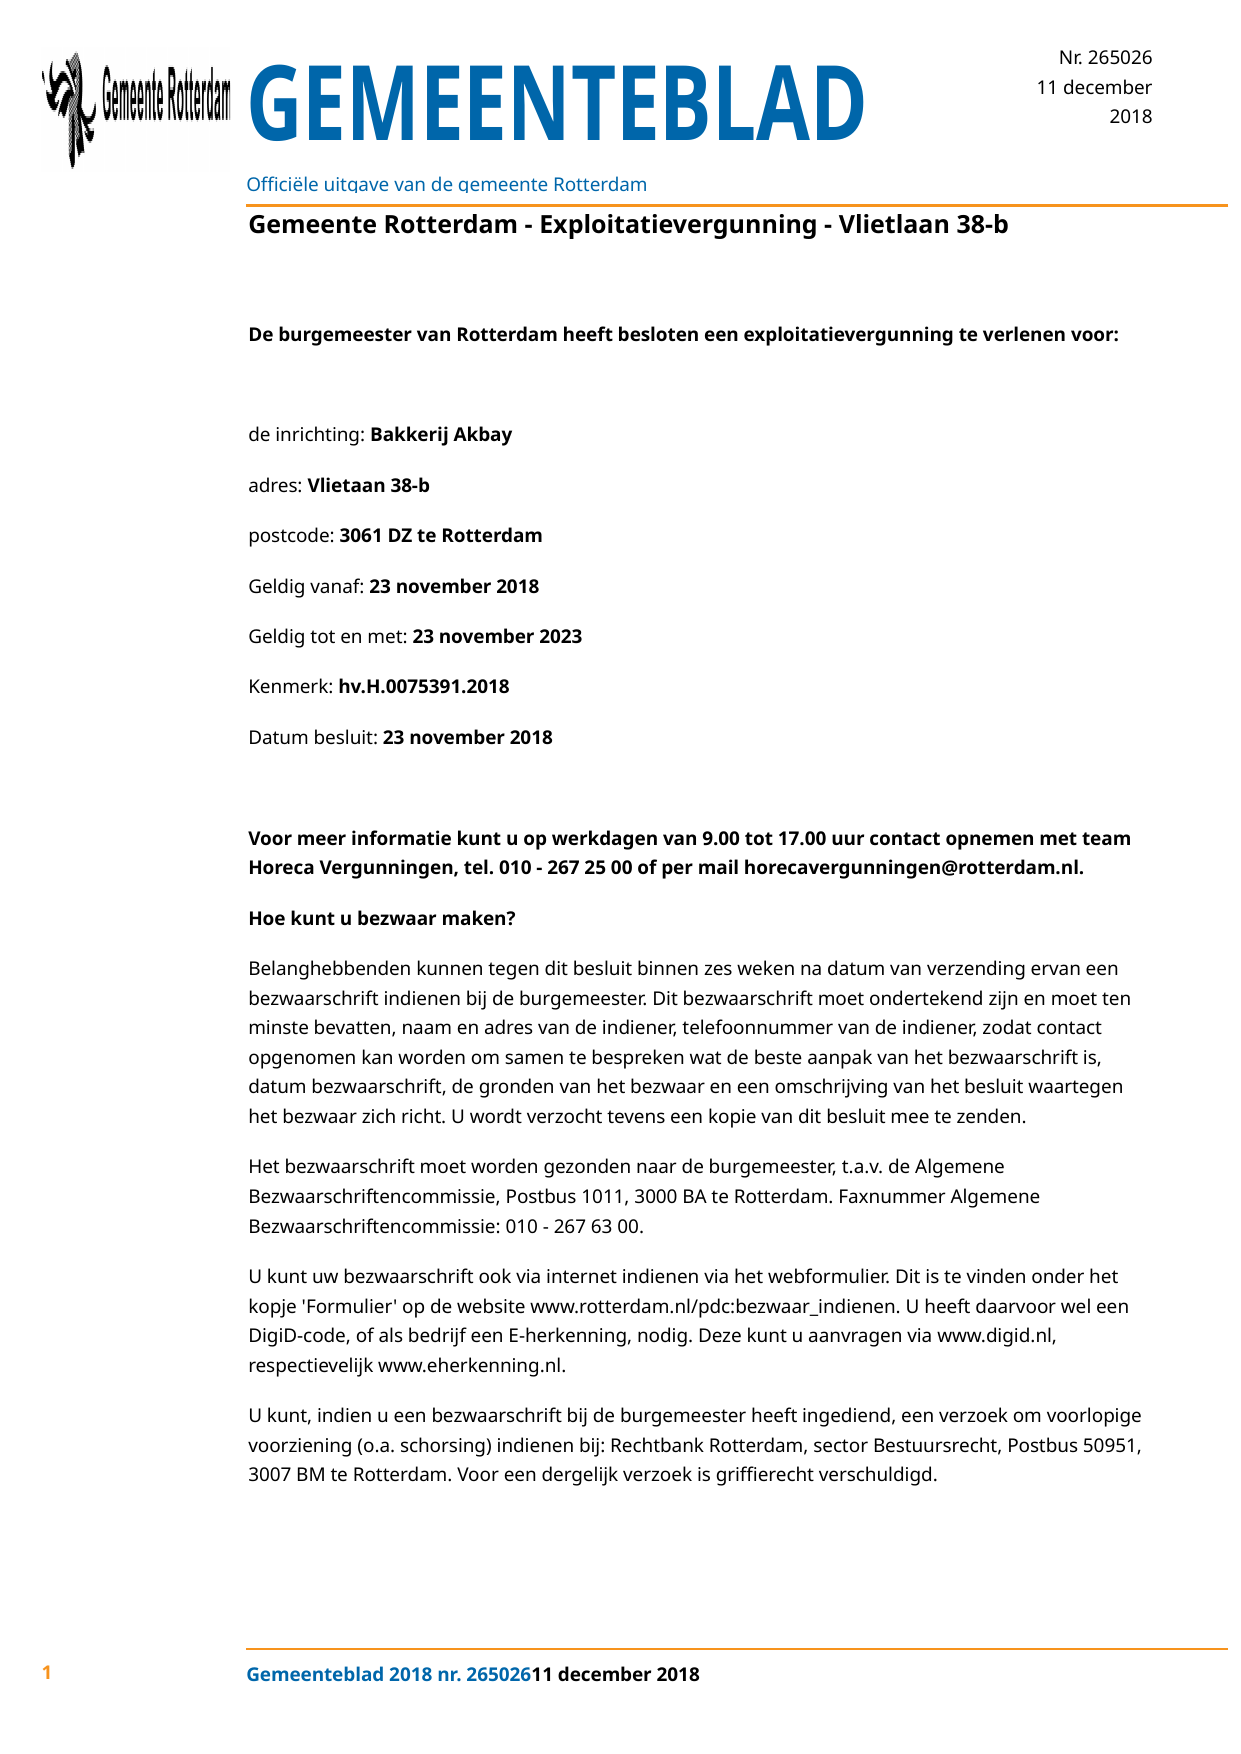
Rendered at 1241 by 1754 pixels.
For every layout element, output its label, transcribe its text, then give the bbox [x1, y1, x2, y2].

text Belanghebbenden kunnen tegen dit besluit binnen zes weken na datum van verzending ervan een bezwaarschrift indienen bij de burgemeester. Dit bezwaarschrift moet ondertekend zijn en moet ten minste bevatten, naam en adres van de indiener, telefoonnummer van de indiener, zodat contact opgenomen kan worden om samen te bespreken wat de beste aanpak van het bezwaarschrift is, datum bezwaarschrift, de gronden van het bezwaar en een omschrijving van het besluit waartegen het bezwaar zich richt. U wordt verzocht tevens een kopie van dit besluit mee te zenden. [248, 955, 1152, 1129]
text Kenmerk: hv.H.0075391.2018 [248, 674, 1152, 699]
text De burgemeester van Rotterdam heeft besloten een exploitatievergunning te verlenen voor: [248, 321, 1152, 346]
text Geldig vanaf: 23 november 2018 [248, 573, 1152, 598]
text adres: Vlietaan 38-b [248, 472, 1152, 498]
text U kunt uw bezwaarschrift ook via internet indienen via het webformulier. Dit is te vinden onder het kopje 'Formulier' op de website www.rotterdam.nl/pdc:bezwaar_indienen. U heeft daarvoor wel een DigiD-code, of als bedrijf een E-herkenning, nodig. Deze kunt u aanvragen via www.digid.nl, respectievelijk www.eherkenning.nl. [248, 1263, 1152, 1378]
text Gemeente Rotterdam - Exploitatievergunning - Vlietlaan 38-b [248, 207, 1152, 241]
text Datum besluit: 23 november 2018 [248, 724, 1152, 750]
text U kunt, indien u een bezwaarschrift bij de burgemeester heeft ingediend, een verzoek om voorlopige voorziening (o.a. schorsing) indienen bij: Rechtbank Rotterdam, sector Bestuursrecht, Postbus 50951, 3007 BM te Rotterdam. Voor een dergelijk verzoek is griffierecht verschuldigd. [248, 1402, 1152, 1487]
text Het bezwaarschrift moet worden gezonden naar de burgemeester, t.a.v. de Algemene Bezwaarschriftencommissie, Postbus 1011, 3000 BA te Rotterdam. Faxnummer Algemene Bezwaarschriftencommissie: 010 - 267 63 00. [248, 1154, 1152, 1238]
text Hoe kunt u bezwaar maken? [248, 905, 1152, 931]
picture [41, 47, 231, 172]
text de inrichting: Bakkerij Akbay [248, 422, 1152, 447]
text postcode: 3061 DZ te Rotterdam [248, 522, 1152, 548]
text Voor meer informatie kunt u op werkdagen van 9.00 tot 17.00 uur contact opnemen met team Horeca Vergunningen, tel. 010 - 267 25 00 of per mail horecavergunningen@rotterdam.nl. [248, 825, 1152, 880]
text Geldig tot en met: 23 november 2023 [248, 623, 1152, 649]
